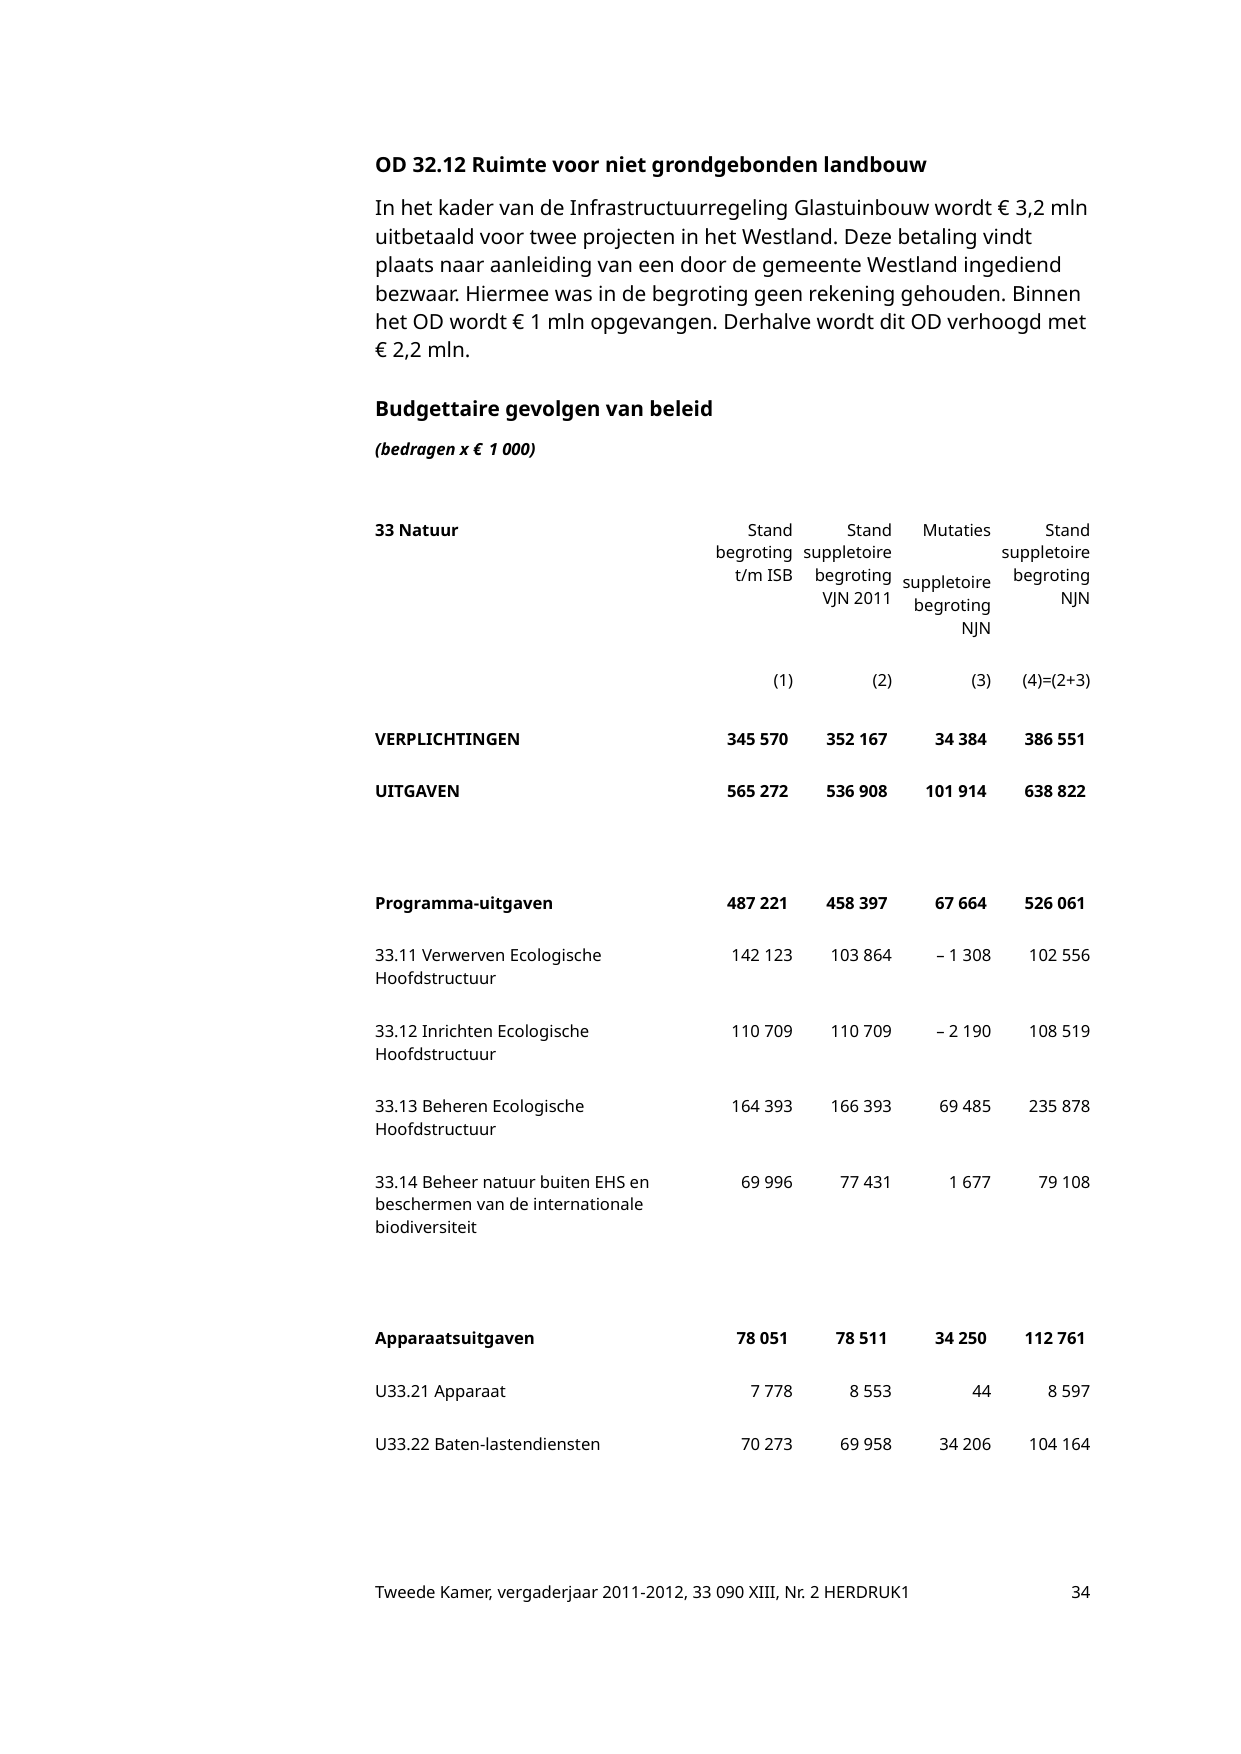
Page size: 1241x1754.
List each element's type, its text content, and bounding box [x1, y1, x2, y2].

table_cell 458 397 [793, 891, 892, 944]
table_cell [375, 669, 693, 727]
table_header 33 Natuur [375, 518, 693, 669]
table_cell 638 822 [991, 780, 1090, 833]
table_cell 34 206 [892, 1432, 991, 1485]
table_header Stand begroting t/m ISB [694, 518, 793, 669]
table_cell 235 878 [991, 1095, 1090, 1170]
table_cell 33.11 Verwerven Ecologische Hoofdstructuur [375, 944, 693, 1019]
table_cell 112 761 [991, 1327, 1090, 1379]
table_cell 386 551 [991, 728, 1090, 780]
table_header Stand suppletoire begroting VJN 2011 [793, 518, 892, 669]
text (bedragen x € 1 000) [375, 437, 1090, 460]
table_cell [694, 833, 793, 891]
table_cell 103 864 [793, 944, 892, 1019]
table_cell [892, 1268, 991, 1327]
table_cell (1) [694, 669, 793, 727]
table_cell U33.22 Baten-lastendiensten [375, 1432, 693, 1485]
table_cell Apparaatsuitgaven [375, 1327, 693, 1379]
table_cell 70 273 [694, 1432, 793, 1485]
table_cell [892, 833, 991, 891]
table_cell 142 123 [694, 944, 793, 1019]
table_cell UITGAVEN [375, 780, 693, 833]
table_cell 33.12 Inrichten Ecologische Hoofdstructuur [375, 1019, 693, 1095]
table_cell 104 164 [991, 1432, 1090, 1485]
table_cell 78 051 [694, 1327, 793, 1379]
text OD 32.12 Ruimte voor niet grondgebonden landbouw [375, 150, 1090, 178]
table_cell [375, 833, 693, 891]
table_cell (3) [892, 669, 991, 727]
table_cell 44 [892, 1380, 991, 1432]
table_cell 110 709 [793, 1019, 892, 1095]
table_cell 7 778 [694, 1380, 793, 1432]
table_cell 69 958 [793, 1432, 892, 1485]
table_cell 79 108 [991, 1170, 1090, 1268]
table_cell [694, 1268, 793, 1327]
table_cell Programma-uitgaven [375, 891, 693, 944]
table_cell 77 431 [793, 1170, 892, 1268]
table_cell 69 485 [892, 1095, 991, 1170]
table_cell – 2 190 [892, 1019, 991, 1095]
table_cell – 1 308 [892, 944, 991, 1019]
table_cell 352 167 [793, 728, 892, 780]
table_cell 565 272 [694, 780, 793, 833]
table_cell 78 511 [793, 1327, 892, 1379]
table_cell 33.14 Beheer natuur buiten EHS en beschermen van de internationale biodiversiteit [375, 1170, 693, 1268]
table_cell [793, 1268, 892, 1327]
table_cell 69 996 [694, 1170, 793, 1268]
table_cell [991, 833, 1090, 891]
table_cell VERPLICHTINGEN [375, 728, 693, 780]
table_cell 536 908 [793, 780, 892, 833]
table_cell 1 677 [892, 1170, 991, 1268]
text In het kader van de Infrastructuurregeling Glastuinbouw wordt € 3,2 mln uitbetaald voor twee projecten in het Westland. Deze betaling vindt plaats naar aanleiding van een door de gemeente Westland ingediend bezwaar. Hiermee was in de begroting geen rekening gehouden. Binnen het OD wordt € 1 mln opgevangen. Derhalve wordt dit OD verhoogd met € 2,2 mln. [375, 193, 1090, 364]
table_cell 101 914 [892, 780, 991, 833]
table_cell 345 570 [694, 728, 793, 780]
table_cell 102 556 [991, 944, 1090, 1019]
table_cell 164 393 [694, 1095, 793, 1170]
table_cell U33.21 Apparaat [375, 1380, 693, 1432]
table_cell 34 250 [892, 1327, 991, 1379]
table_cell [793, 833, 892, 891]
table_cell 110 709 [694, 1019, 793, 1095]
table_cell 67 664 [892, 891, 991, 944]
table_cell 34 384 [892, 728, 991, 780]
text Budgettaire gevolgen van beleid [375, 394, 1090, 422]
table_header Stand suppletoire begroting NJN [991, 518, 1090, 669]
table_cell (4)=(2+3) [991, 669, 1090, 727]
table_cell [991, 1268, 1090, 1327]
table_cell [375, 1268, 693, 1327]
table_cell 8 597 [991, 1380, 1090, 1432]
table_cell 166 393 [793, 1095, 892, 1170]
table_cell (2) [793, 669, 892, 727]
table_cell 487 221 [694, 891, 793, 944]
table_cell 108 519 [991, 1019, 1090, 1095]
table_cell 33.13 Beheren Ecologische Hoofdstructuur [375, 1095, 693, 1170]
table_cell 526 061 [991, 891, 1090, 944]
table_header Mutaties suppletoire begroting NJN [892, 518, 991, 669]
table_cell 8 553 [793, 1380, 892, 1432]
